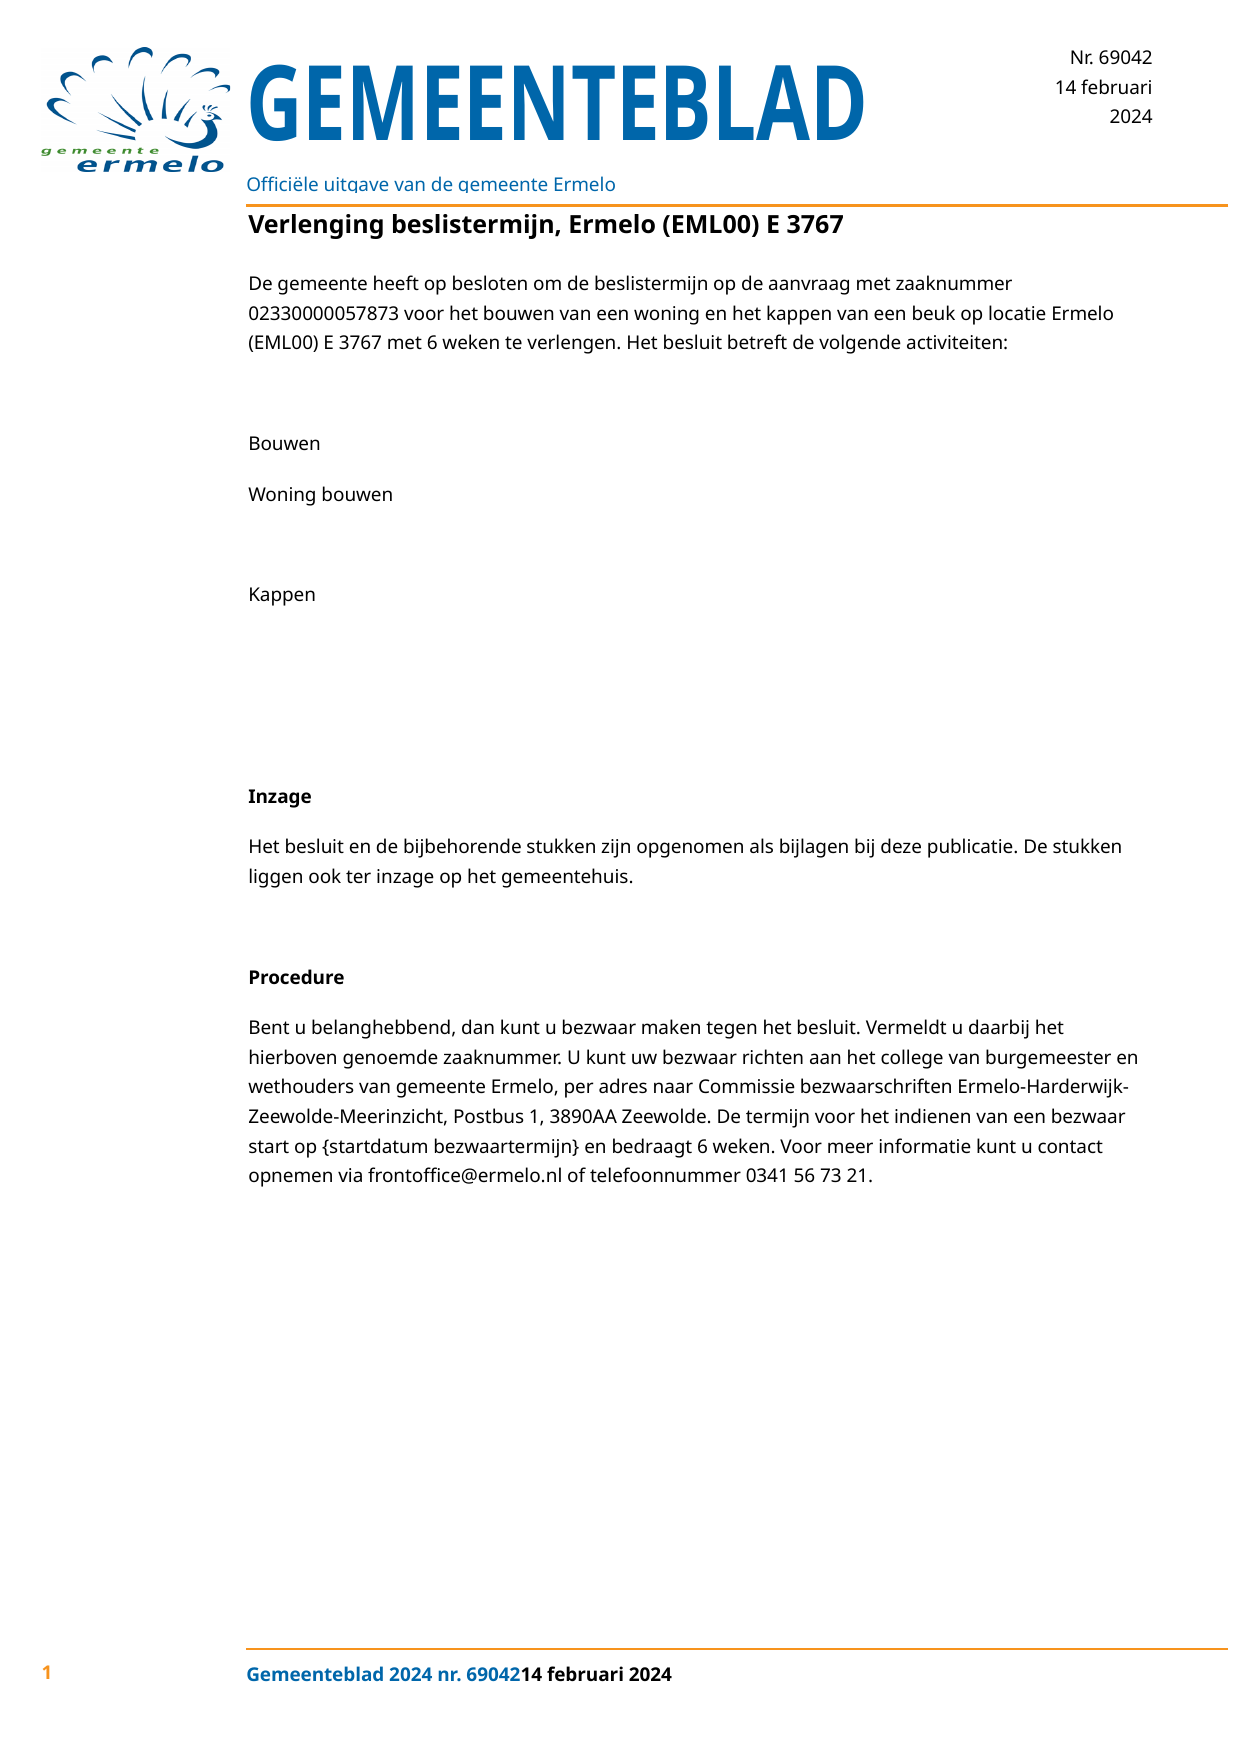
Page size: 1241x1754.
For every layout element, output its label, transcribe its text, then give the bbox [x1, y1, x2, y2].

text Bouwen [248, 430, 1152, 456]
text De gemeente heeft op besloten om de beslistermijn op de aanvraag met zaaknummer 02330000057873 voor het bouwen van een woning en het kappen van een beuk op locatie Ermelo (EML00) E 3767 met 6 weken te verlengen. Het besluit betreft de volgende activiteiten: [248, 270, 1152, 355]
text Inzage [248, 783, 1152, 809]
text Het besluit en de bijbehorende stukken zijn opgenomen als bijlagen bij deze publicatie. De stukken liggen ook ter inzage op het gemeentehuis. [248, 834, 1152, 889]
text Bent u belanghebbend, dan kunt u bezwaar maken tegen het besluit. Vermeldt u daarbij het hierboven genoemde zaaknummer. U kunt uw bezwaar richten aan het college van burgemeester en wethouders van gemeente Ermelo, per adres naar Commissie bezwaarschriften Ermelo-Harderwijk-Zeewolde-Meerinzicht, Postbus 1, 3890AA Zeewolde. De termijn voor het indienen van een bezwaar start op {startdatum bezwaartermijn} en bedraagt 6 weken. Voor meer informatie kunt u contact opnemen via frontoffice@ermelo.nl of telefoonnummer 0341 56 73 21. [248, 1014, 1152, 1188]
text Woning bouwen [248, 481, 1152, 506]
picture [41, 47, 231, 172]
text Kappen [248, 582, 1152, 607]
text Verlenging beslistermijn, Ermelo (EML00) E 3767 [248, 207, 1152, 241]
text Procedure [248, 964, 1152, 990]
